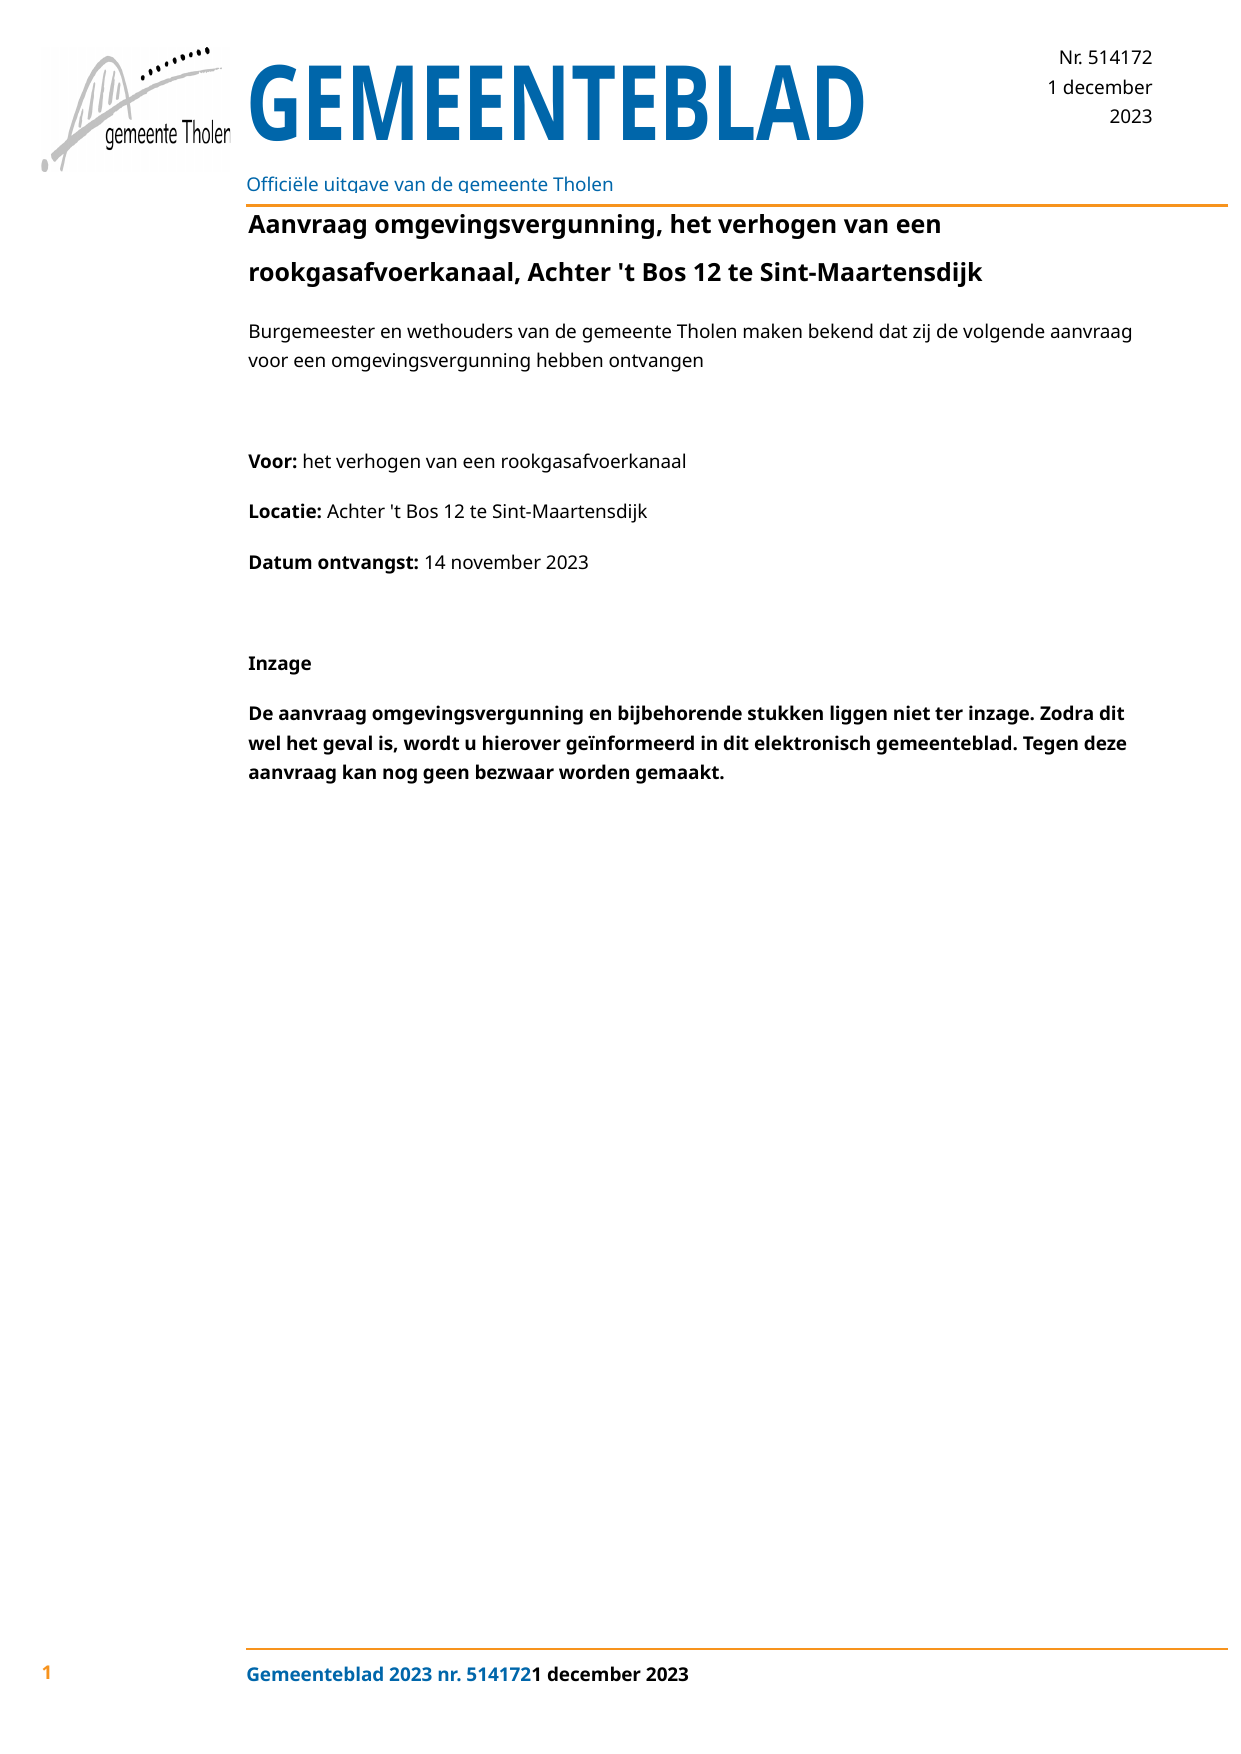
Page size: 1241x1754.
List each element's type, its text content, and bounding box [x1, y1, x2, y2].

text Burgemeester en wethouders van de gemeente Tholen maken bekend dat zij de volgende aanvraag voor een omgevingsvergunning hebben ontvangen [248, 318, 1152, 373]
text Inzage [248, 650, 1152, 676]
text Datum ontvangst: 14 november 2023 [248, 549, 1152, 575]
text Aanvraag omgevingsvergunning, het verhogen van een rookgasafvoerkanaal, Achter 't Bos 12 te Sint-Maartensdijk [248, 207, 1152, 288]
text Voor: het verhogen van een rookgasafvoerkanaal [248, 448, 1152, 474]
text De aanvraag omgevingsvergunning en bijbehorende stukken liggen niet ter inzage. Zodra dit wel het geval is, wordt u hierover geïnformeerd in dit elektronisch gemeenteblad. Tegen deze aanvraag kan nog geen bezwaar worden gemaakt. [248, 700, 1152, 785]
text Locatie: Achter 't Bos 12 te Sint-Maartensdijk [248, 499, 1152, 524]
picture [41, 47, 231, 172]
